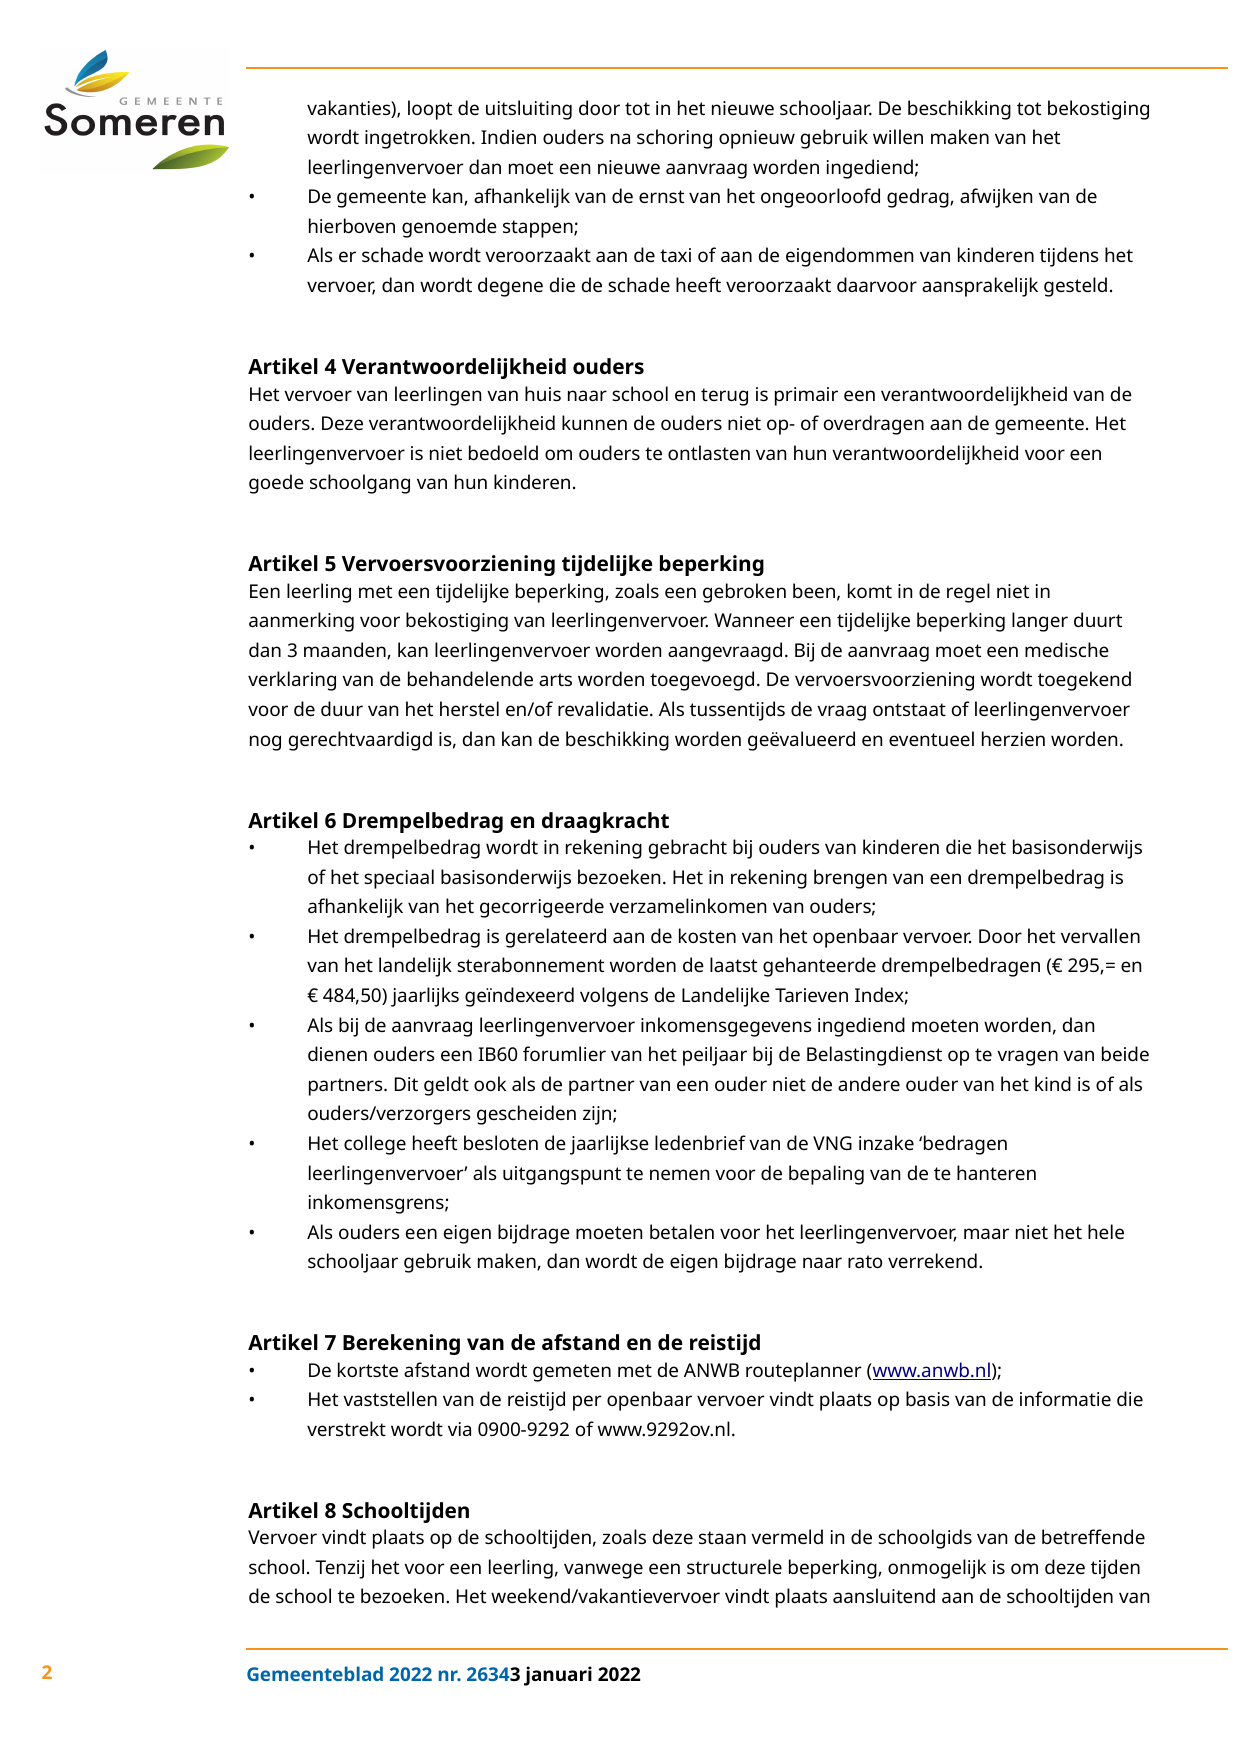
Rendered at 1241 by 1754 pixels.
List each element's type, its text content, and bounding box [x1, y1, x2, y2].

list Als ouders een eigen bijdrage moeten betalen voor het leerlingenvervoer, maar niet het hele schooljaar gebruik maken, dan wordt de eigen bijdrage naar rato verrekend. [248, 1219, 1152, 1274]
text Artikel 5 Vervoersvoorziening tijdelijke beperking [248, 549, 1152, 578]
list vakanties), loopt de uitsluiting door tot in het nieuwe schooljaar. De beschikking tot bekostiging wordt ingetrokken. Indien ouders na schoring opnieuw gebruik willen maken van het leerlingenvervoer dan moet een nieuwe aanvraag worden ingediend; [248, 95, 1152, 180]
list Als bij de aanvraag leerlingenvervoer inkomensgegevens ingediend moeten worden, dan dienen ouders een IB60 forumlier van het peiljaar bij de Belastingdienst op te vragen van beide partners. Dit geldt ook als de partner van een ouder niet de andere ouder van het kind is of als ouders/verzorgers gescheiden zijn; [248, 1012, 1152, 1126]
text Vervoer vindt plaats op de schooltijden, zoals deze staan vermeld in de schoolgids van de betreffende school. Tenzij het voor een leerling, vanwege een structurele beperking, onmogelijk is om deze tijden de school te bezoeken. Het weekend/vakantievervoer vindt plaats aansluitend aan de schooltijden van [248, 1524, 1152, 1609]
text Artikel 8 Schooltijden [248, 1496, 1152, 1524]
list Het drempelbedrag wordt in rekening gebracht bij ouders van kinderen die het basisonderwijs of het speciaal basisonderwijs bezoeken. Het in rekening brengen van een drempelbedrag is afhankelijk van het gecorrigeerde verzamelinkomen van ouders; [248, 834, 1152, 919]
picture [41, 47, 231, 172]
text Een leerling met een tijdelijke beperking, zoals een gebroken been, komt in de regel niet in aanmerking voor bekostiging van leerlingenvervoer. Wanneer een tijdelijke beperking langer duurt dan 3 maanden, kan leerlingenvervoer worden aangevraagd. Bij de aanvraag moet een medische verklaring van de behandelende arts worden toegevoegd. De vervoersvoorziening wordt toegekend voor de duur van het herstel en/of revalidatie. Als tussentijds de vraag ontstaat of leerlingenvervoer nog gerechtvaardigd is, dan kan de beschikking worden geëvalueerd en eventueel herzien worden. [248, 578, 1152, 752]
list Het vaststellen van de reistijd per openbaar vervoer vindt plaats op basis van de informatie die verstrekt wordt via 0900-9292 of www.9292ov.nl. [248, 1386, 1152, 1442]
list Het drempelbedrag is gerelateerd aan de kosten van het openbaar vervoer. Door het vervallen van het landelijk sterabonnement worden de laatst gehanteerde drempelbedragen (€ 295,= en € 484,50) jaarlijks geïndexeerd volgens de Landelijke Tarieven Index; [248, 923, 1152, 1008]
list Als er schade wordt veroorzaakt aan de taxi of aan de eigendommen van kinderen tijdens het vervoer, dan wordt degene die de schade heeft veroorzaakt daarvoor aansprakelijk gesteld. [248, 243, 1152, 298]
text Het vervoer van leerlingen van huis naar school en terug is primair een verantwoordelijkheid van de ouders. Deze verantwoordelijkheid kunnen de ouders niet op- of overdragen aan de gemeente. Het leerlingenvervoer is niet bedoeld om ouders te ontlasten van hun verantwoordelijkheid voor een goede schoolgang van hun kinderen. [248, 381, 1152, 495]
text Artikel 6 Drempelbedrag en draagkracht [248, 806, 1152, 834]
list De gemeente kan, afhankelijk van de ernst van het ongeoorloofd gedrag, afwijken van de hierboven genoemde stappen; [248, 183, 1152, 239]
text Artikel 4 Verantwoordelijkheid ouders [248, 352, 1152, 381]
list De kortste afstand wordt gemeten met de ANWB routeplanner (www.anwb.nl); [248, 1357, 1152, 1383]
text Artikel 7 Berekening van de afstand en de reistijd [248, 1328, 1152, 1357]
list Het college heeft besloten de jaarlijkse ledenbrief van de VNG inzake ‘bedragen leerlingenvervoer’ als uitgangspunt te nemen voor de bepaling van de te hanteren inkomensgrens; [248, 1130, 1152, 1215]
